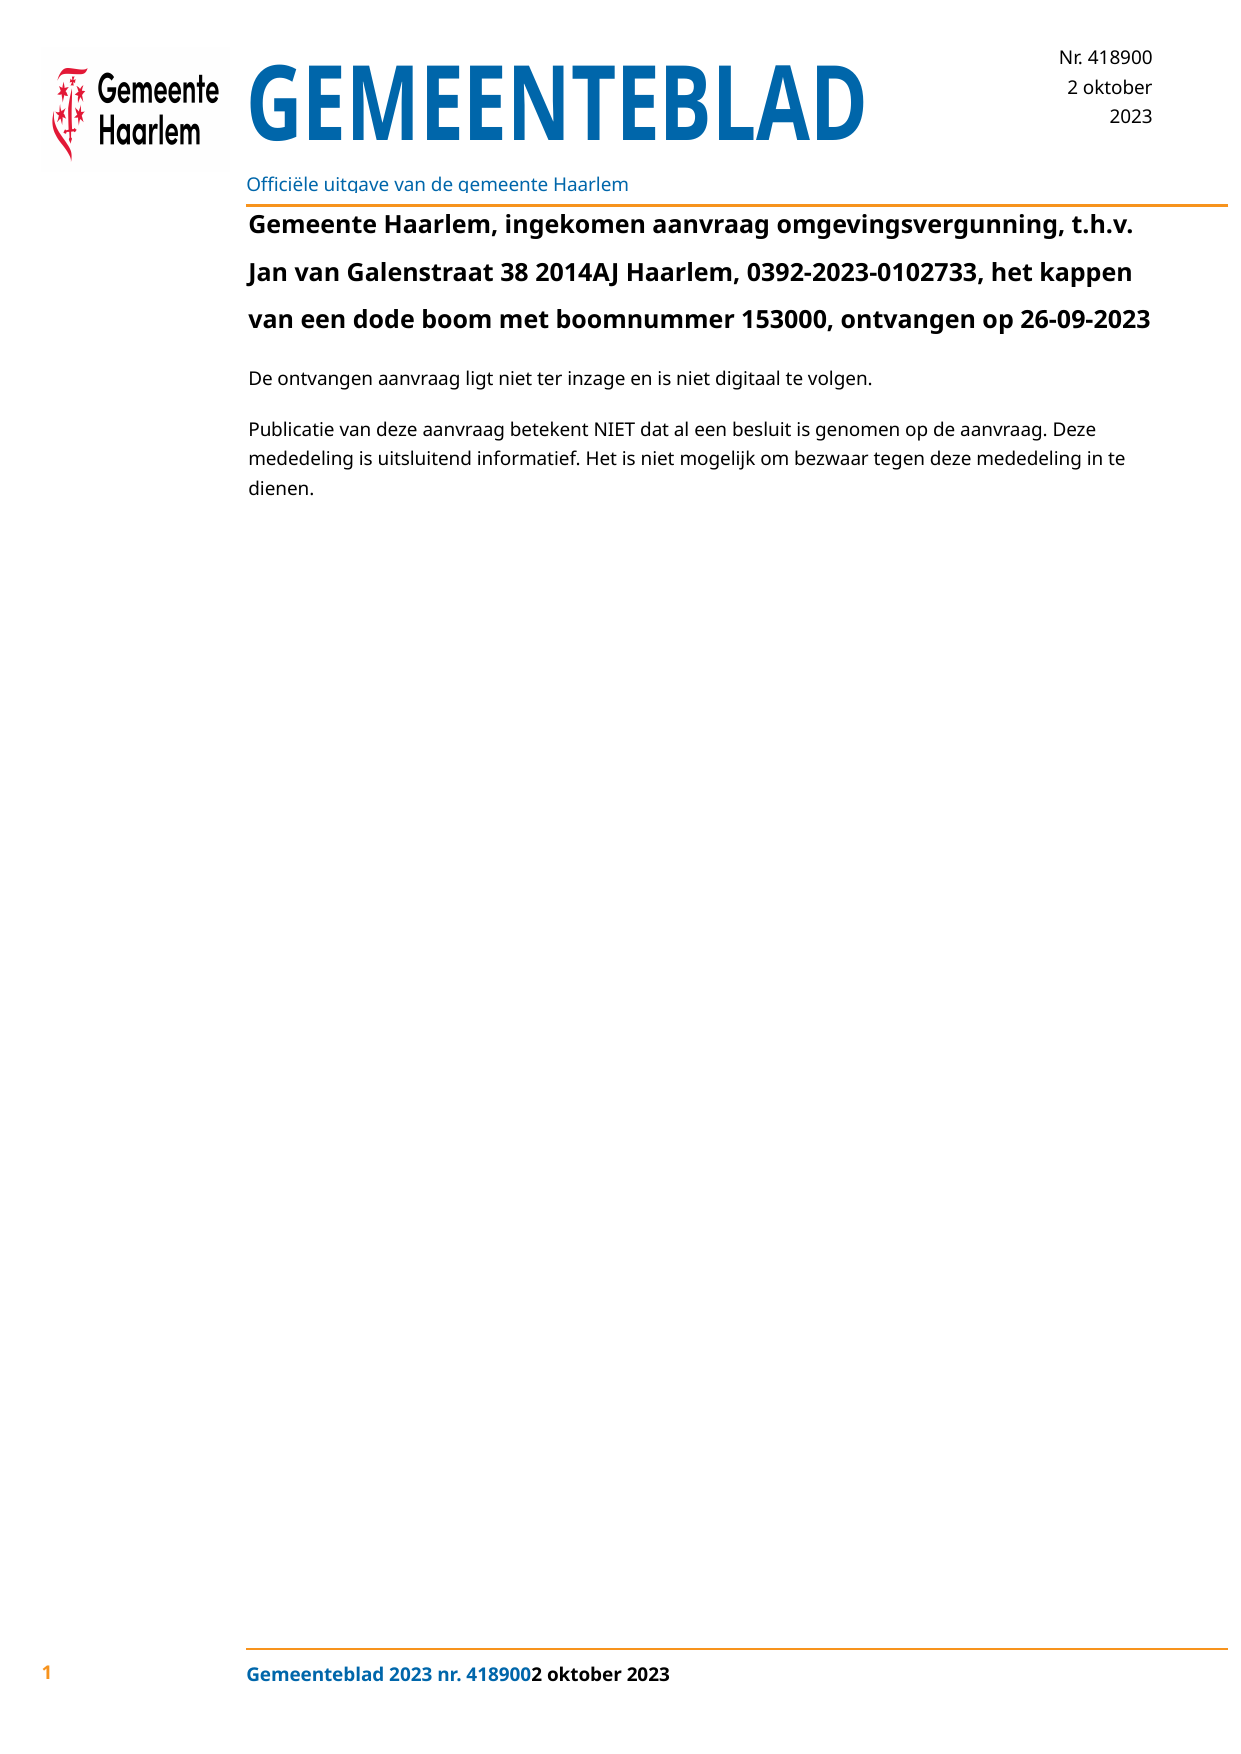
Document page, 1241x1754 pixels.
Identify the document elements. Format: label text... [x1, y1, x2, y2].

text De ontvangen aanvraag ligt niet ter inzage en is niet digitaal te volgen. [248, 366, 1152, 391]
picture [41, 47, 231, 172]
text Gemeente Haarlem, ingekomen aanvraag omgevingsvergunning, t.h.v. Jan van Galenstraat 38 2014AJ Haarlem, 0392-2023-0102733, het kappen van een dode boom met boomnummer 153000, ontvangen op 26-09-2023 [248, 207, 1152, 336]
text Publicatie van deze aanvraag betekent NIET dat al een besluit is genomen op de aanvraag. Deze mededeling is uitsluitend informatief. Het is niet mogelijk om bezwaar tegen deze mededeling in te dienen. [248, 416, 1152, 501]
